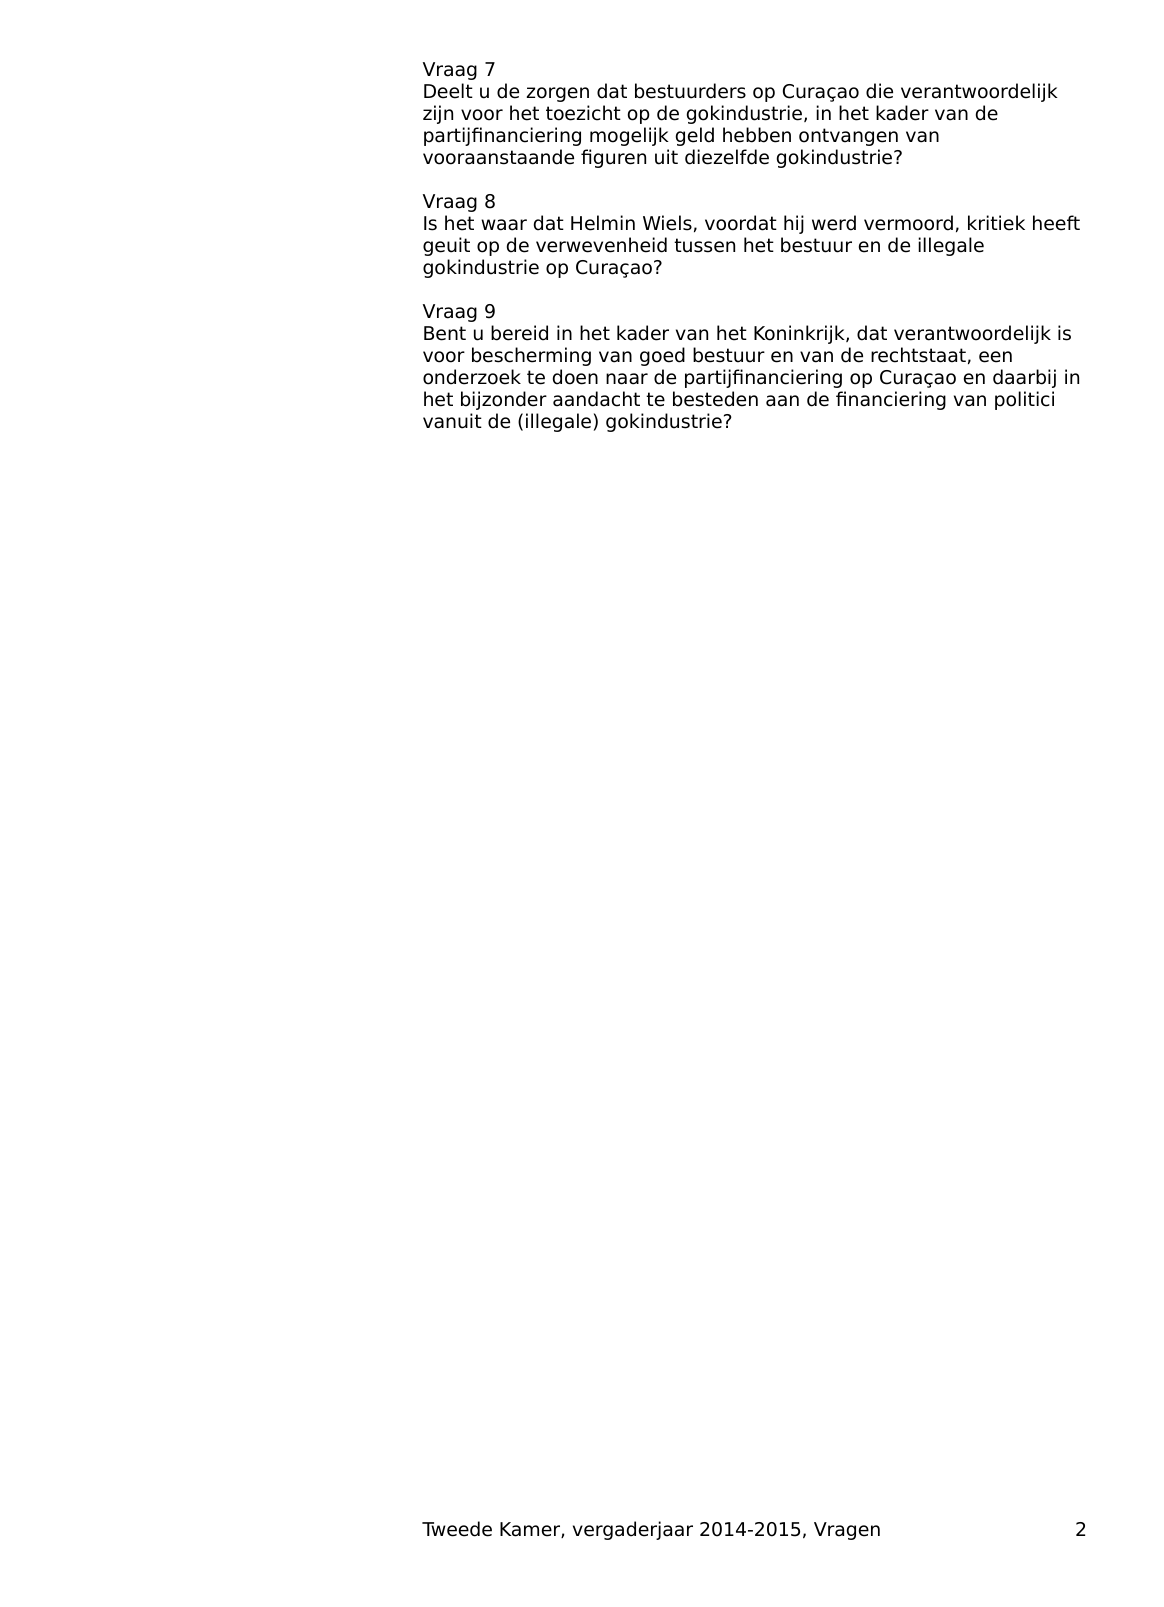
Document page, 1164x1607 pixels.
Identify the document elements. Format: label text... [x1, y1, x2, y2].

text Vraag 8 [422, 191, 1087, 213]
text Vraag 7 [422, 59, 1087, 81]
text Is het waar dat Helmin Wiels, voordat hij werd vermoord, kritiek heeft geuit op de verwevenheid tussen het bestuur en de illegale gokindustrie op Curaçao? [422, 213, 1087, 279]
text Deelt u de zorgen dat bestuurders op Curaçao die verantwoordelijk zijn voor het toezicht op de gokindustrie, in het kader van de partijfinanciering mogelijk geld hebben ontvangen van vooraanstaande figuren uit diezelfde gokindustrie? [422, 81, 1087, 169]
text Vraag 9 [422, 301, 1087, 323]
text Bent u bereid in het kader van het Koninkrijk, dat verantwoordelijk is voor bescherming van goed bestuur en van de rechtstaat, een onderzoek te doen naar de partijfinanciering op Curaçao en daarbij in het bijzonder aandacht te besteden aan de financiering van politici vanuit de (illegale) gokindustrie? [422, 323, 1087, 433]
